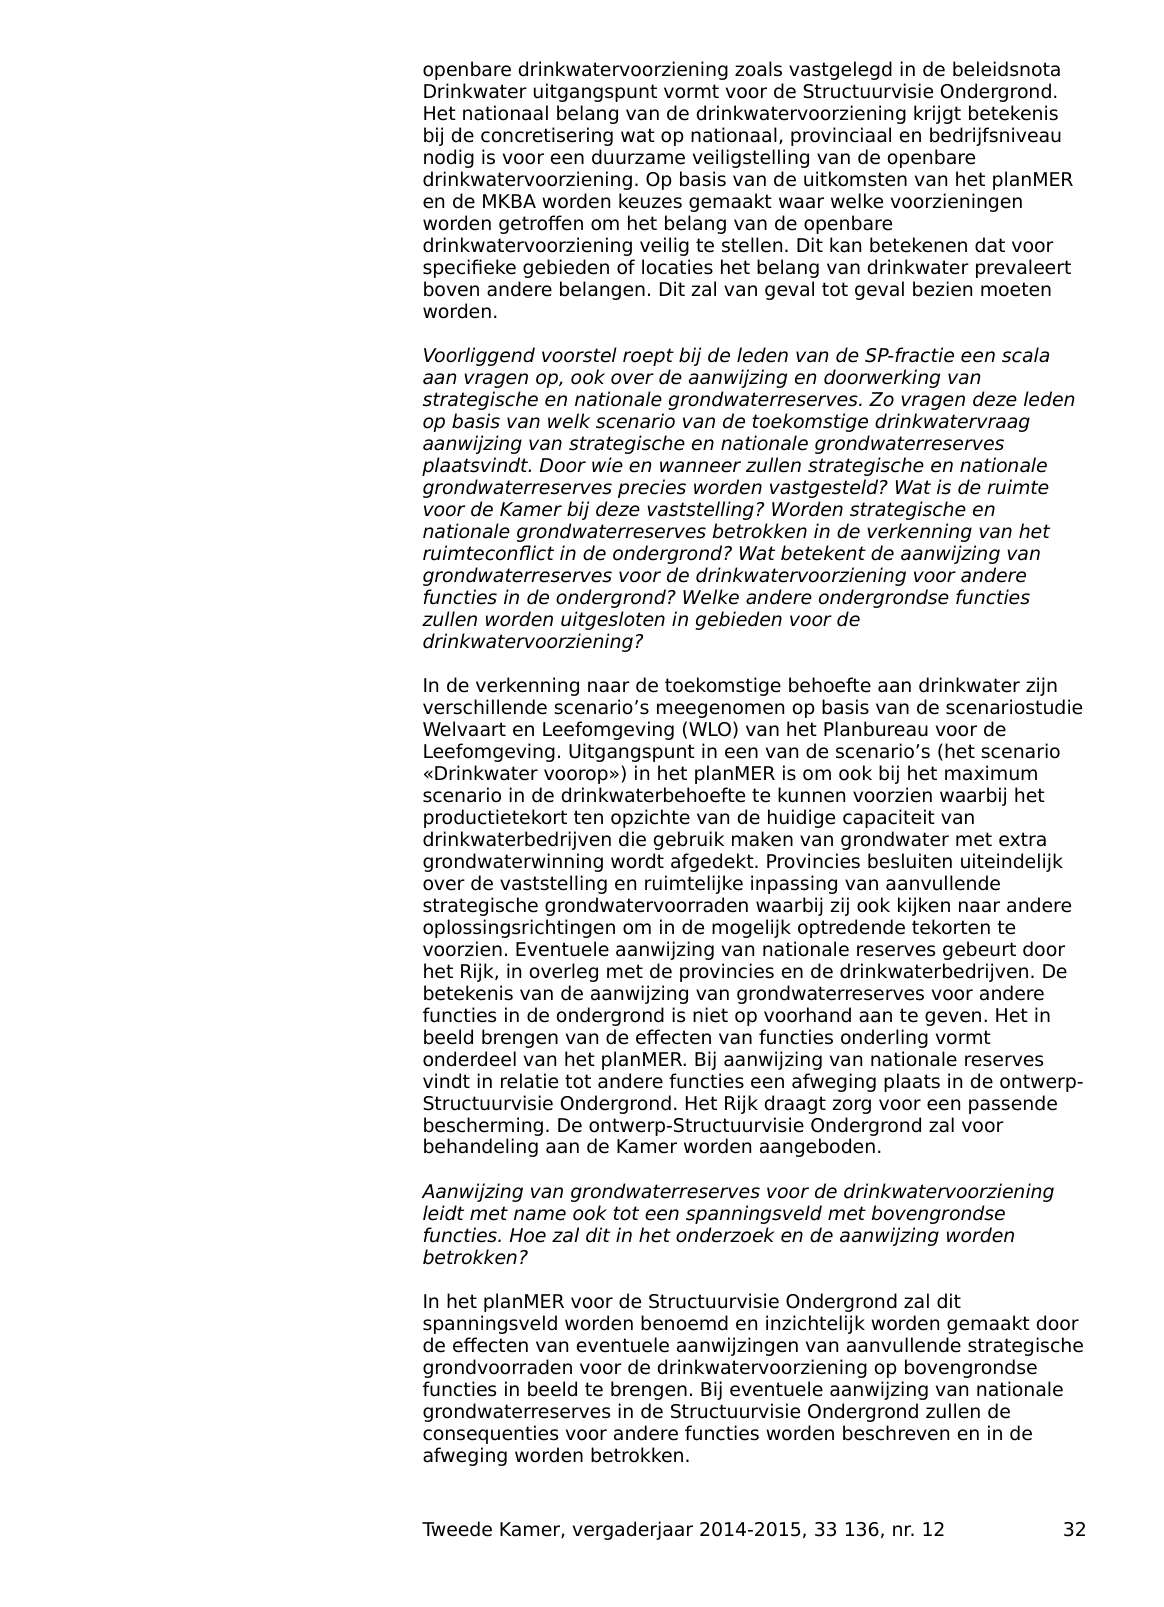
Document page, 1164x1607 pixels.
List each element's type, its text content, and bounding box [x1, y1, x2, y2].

text In het planMER voor de Structuurvisie Ondergrond zal dit spanningsveld worden benoemd en inzichtelijk worden gemaakt door de effecten van eventuele aanwijzingen van aanvullende strategische grondvoorraden voor de drinkwatervoorziening op bovengrondse functies in beeld te brengen. Bij eventuele aanwijzing van nationale grondwaterreserves in de Structuurvisie Ondergrond zullen de consequenties voor andere functies worden beschreven en in de afweging worden betrokken. [422, 1291, 1087, 1467]
text openbare drinkwatervoorziening zoals vastgelegd in de beleidsnota Drinkwater uitgangspunt vormt voor de Structuurvisie Ondergrond. Het nationaal belang van de drinkwatervoorziening krijgt betekenis bij de concretisering wat op nationaal, provinciaal en bedrijfsniveau nodig is voor een duurzame veiligstelling van de openbare drinkwatervoorziening. Op basis van de uitkomsten van het planMER en de MKBA worden keuzes gemaakt waar welke voorzieningen worden getroffen om het belang van de openbare drinkwatervoorziening veilig te stellen. Dit kan betekenen dat voor specifieke gebieden of locaties het belang van drinkwater prevaleert boven andere belangen. Dit zal van geval tot geval bezien moeten worden. [422, 59, 1087, 323]
text Aanwijzing van grondwaterreserves voor de drinkwatervoorziening leidt met name ook tot een spanningsveld met bovengrondse functies. Hoe zal dit in het onderzoek en de aanwijzing worden betrokken? [422, 1181, 1087, 1268]
text In de verkenning naar de toekomstige behoefte aan drinkwater zijn verschillende scenario’s meegenomen op basis van de scenariostudie Welvaart en Leefomgeving (WLO) van het Planbureau voor de Leefomgeving. Uitgangspunt in een van de scenario’s (het scenario «Drinkwater voorop») in het planMER is om ook bij het maximum scenario in de drinkwaterbehoefte te kunnen voorzien waarbij het productietekort ten opzichte van de huidige capaciteit van drinkwaterbedrijven die gebruik maken van grondwater met extra grondwaterwinning wordt afgedekt. Provincies besluiten uiteindelijk over de vaststelling en ruimtelijke inpassing van aanvullende strategische grondwatervoorraden waarbij zij ook kijken naar andere oplossingsrichtingen om in de mogelijk optredende tekorten te voorzien. Eventuele aanwijzing van nationale reserves gebeurt door het Rijk, in overleg met de provincies en de drinkwaterbedrijven. De betekenis van de aanwijzing van grondwaterreserves voor andere functies in de ondergrond is niet op voorhand aan te geven. Het in beeld brengen van de effecten van functies onderling vormt onderdeel van het planMER. Bij aanwijzing van nationale reserves vindt in relatie tot andere functies een afweging plaats in de ontwerp-Structuurvisie Ondergrond. Het Rijk draagt zorg voor een passende bescherming. De ontwerp-Structuurvisie Ondergrond zal voor behandeling aan de Kamer worden aangeboden. [422, 675, 1087, 1158]
text Voorliggend voorstel roept bij de leden van de SP-fractie een scala aan vragen op, ook over de aanwijzing en doorwerking van strategische en nationale grondwaterreserves. Zo vragen deze leden op basis van welk scenario van de toekomstige drinkwatervraag aanwijzing van strategische en nationale grondwaterreserves plaatsvindt. Door wie en wanneer zullen strategische en nationale grondwaterreserves precies worden vastgesteld? Wat is de ruimte voor de Kamer bij deze vaststelling? Worden strategische en nationale grondwaterreserves betrokken in de verkenning van het ruimteconflict in de ondergrond? Wat betekent de aanwijzing van grondwaterreserves voor de drinkwatervoorziening voor andere functies in de ondergrond? Welke andere ondergrondse functies zullen worden uitgesloten in gebieden voor de drinkwatervoorziening? [422, 345, 1087, 653]
